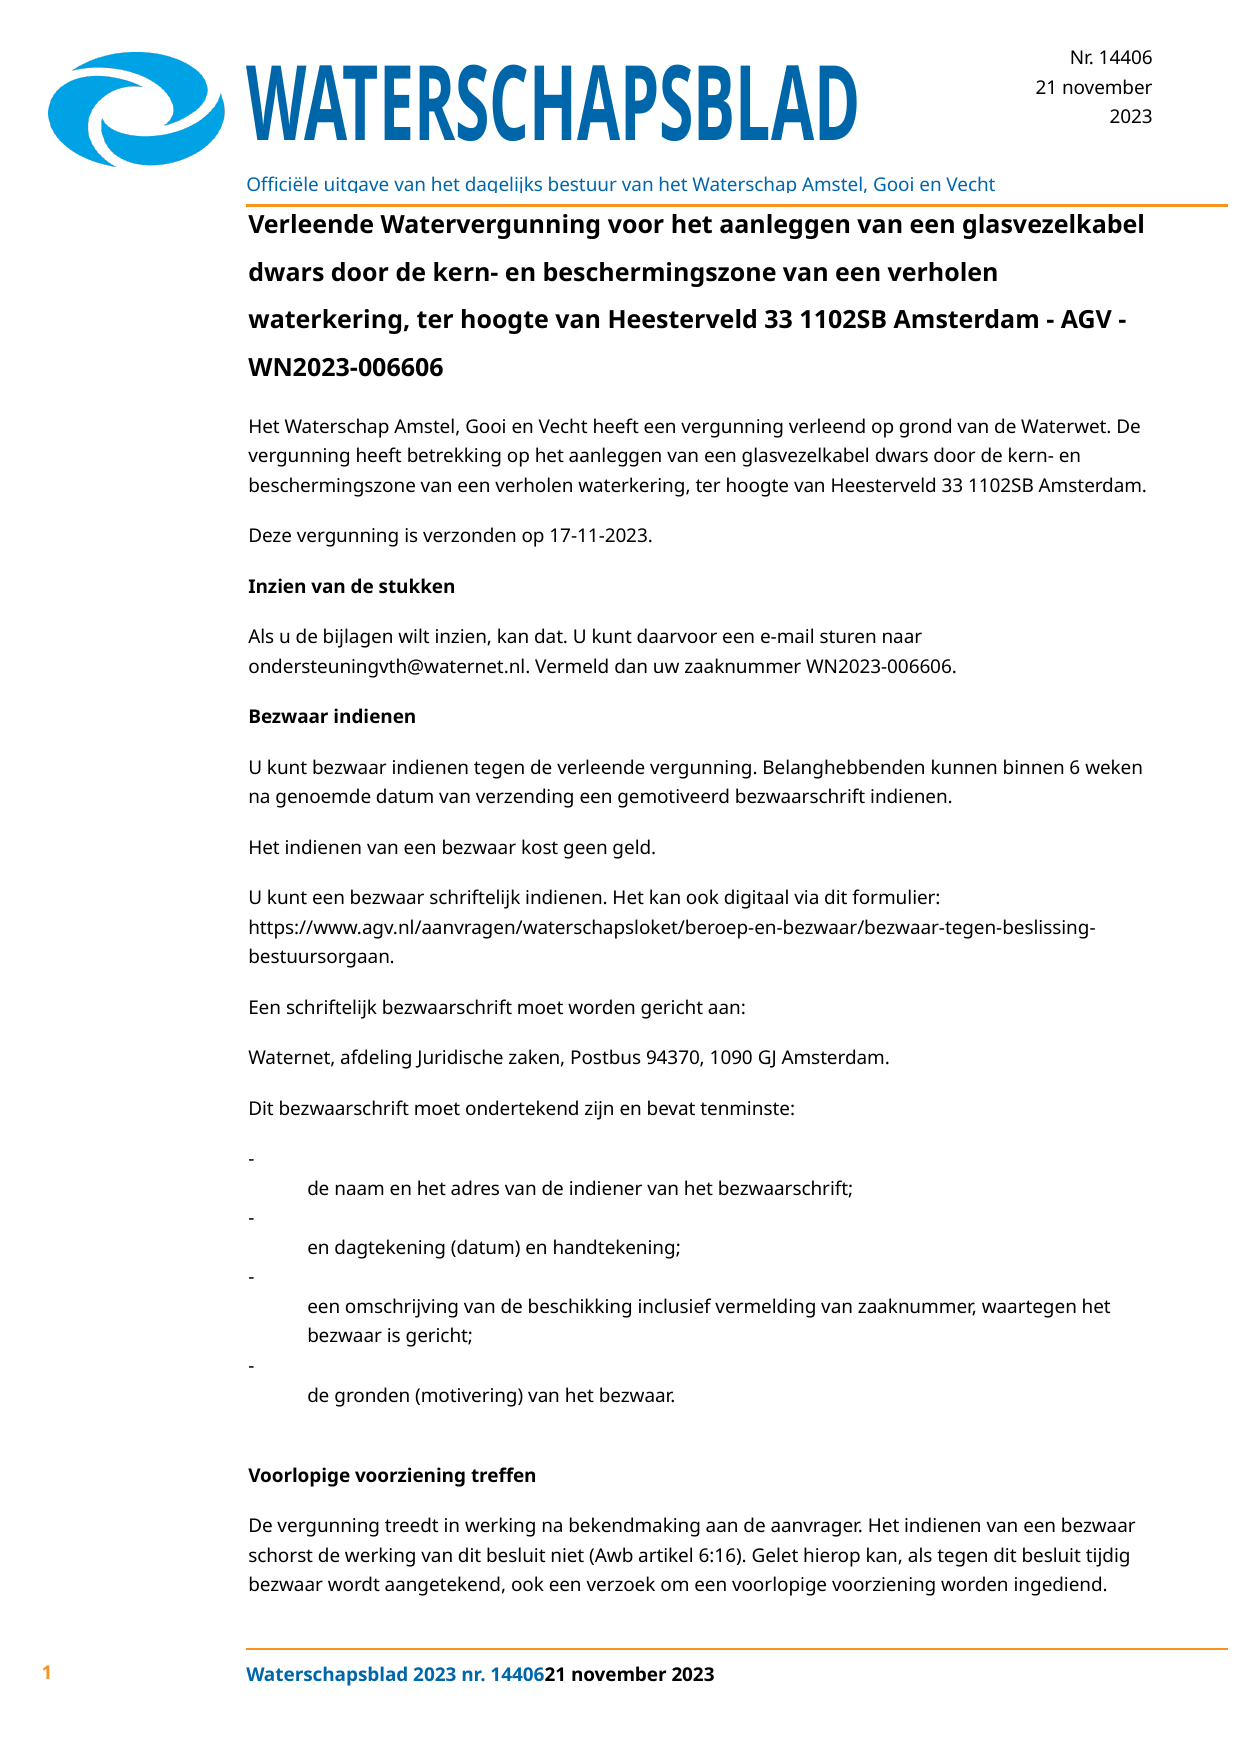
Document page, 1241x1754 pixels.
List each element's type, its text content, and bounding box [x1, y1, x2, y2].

text Deze vergunning is verzonden op 17-11-2023. [248, 523, 1152, 548]
list de naam en het adres van de indiener van het bezwaarschrift; [248, 1175, 1152, 1201]
list een omschrijving van de beschikking inclusief vermelding van zaaknummer, waartegen het bezwaar is gericht; [248, 1293, 1152, 1348]
text U kunt bezwaar indienen tegen de verleende vergunning. Belanghebbenden kunnen binnen 6 weken na genoemde datum van verzending een gemotiveerd bezwaarschrift indienen. [248, 754, 1152, 809]
text Het indienen van een bezwaar kost geen geld. [248, 834, 1152, 860]
text Voorlopige voorziening treffen [248, 1462, 1152, 1488]
list en dagtekening (datum) en handtekening; [248, 1234, 1152, 1260]
text Als u de bijlagen wilt inzien, kan dat. U kunt daarvoor een e-mail sturen naar ondersteuningvth@waternet.nl. Vermeld dan uw zaaknummer WN2023-006606. [248, 623, 1152, 679]
text U kunt een bezwaar schriftelijk indienen. Het kan ook digitaal via dit formulier: https://www.agv.nl/aanvragen/waterschapsloket/beroep-en-bezwaar/bezwaar-tegen-beslissing-bestuursorgaan. [248, 884, 1152, 969]
text Een schriftelijk bezwaarschrift moet worden gericht aan: [248, 994, 1152, 1020]
text Verleende Watervergunning voor het aanleggen van een glasvezelkabel dwars door de kern- en beschermingszone van een verholen waterkering, ter hoogte van Heesterveld 33 1102SB Amsterdam - AGV - WN2023-006606 [248, 207, 1152, 384]
list de gronden (motivering) van het bezwaar. [248, 1382, 1152, 1408]
text Bezwaar indienen [248, 703, 1152, 729]
text Het Waterschap Amstel, Gooi en Vecht heeft een vergunning verleend op grond van de Waterwet. De vergunning heeft betrekking op het aanleggen van een glasvezelkabel dwars door de kern- en beschermingszone van een verholen waterkering, ter hoogte van Heesterveld 33 1102SB Amsterdam. [248, 413, 1152, 498]
text Dit bezwaarschrift moet ondertekend zijn en bevat tenminste: [248, 1095, 1152, 1121]
text Inzien van de stukken [248, 573, 1152, 599]
picture [41, 47, 231, 172]
text De vergunning treedt in werking na bekendmaking aan de aanvrager. Het indienen van een bezwaar schorst de werking van dit besluit niet (Awb artikel 6:16). Gelet hierop kan, als tegen dit besluit tijdig bezwaar wordt aangetekend, ook een verzoek om een voorlopige voorziening worden ingediend. [248, 1512, 1152, 1597]
text Waternet, afdeling Juridische zaken, Postbus 94370, 1090 GJ Amsterdam. [248, 1044, 1152, 1070]
